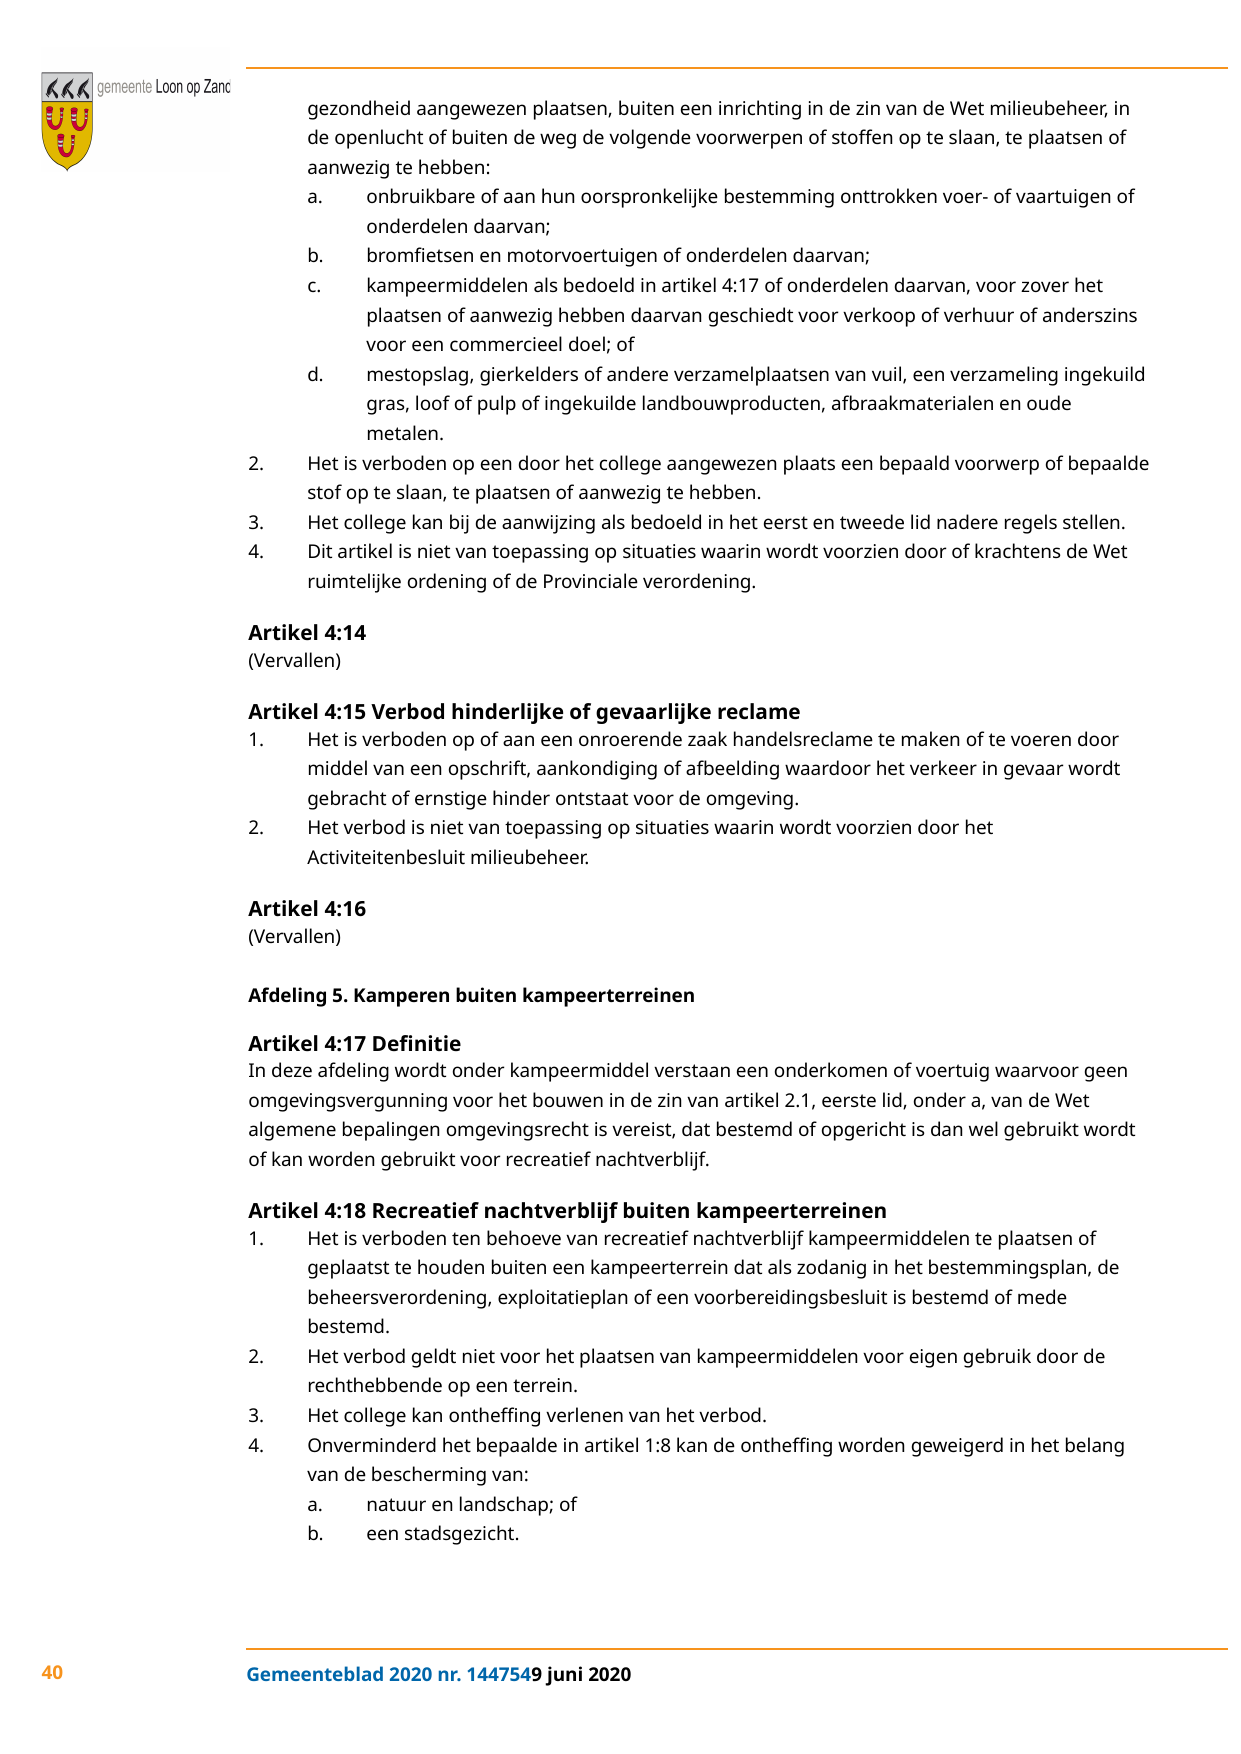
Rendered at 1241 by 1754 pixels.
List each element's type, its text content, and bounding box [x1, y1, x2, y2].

list Het is verboden ten behoeve van recreatief nachtverblijf kampeermiddelen te plaatsen of geplaatst te houden buiten een kampeerterrein dat als zodanig in het bestemmingsplan, de beheersverordening, exploitatieplan of een voorbereidingsbesluit is bestemd of mede bestemd. [248, 1225, 1152, 1339]
list Het is verboden op of aan een onroerende zaak handelsreclame te maken of te voeren door middel van een opschrift, aankondiging of afbeelding waardoor het verkeer in gevaar wordt gebracht of ernstige hinder ontstaat voor de omgeving. [248, 726, 1152, 811]
list Het verbod geldt niet voor het plaatsen van kampeermiddelen voor eigen gebruik door de rechthebbende op een terrein. [248, 1343, 1152, 1398]
list Onverminderd het bepaalde in artikel 1:8 kan de ontheffing worden geweigerd in het belang van de bescherming van: [248, 1432, 1152, 1487]
list Het college kan bij de aanwijzing als bedoeld in het eerst en tweede lid nadere regels stellen. [248, 509, 1152, 535]
list Het is verboden op een door het college aangewezen plaats een bepaald voorwerp of bepaalde stof op te slaan, te plaatsen of aanwezig te hebben. [248, 450, 1152, 505]
list gezondheid aangewezen plaatsen, buiten een inrichting in de zin van de Wet milieubeheer, in de openlucht of buiten de weg de volgende voorwerpen of stoffen op te slaan, te plaatsen of aanwezig te hebben: [248, 95, 1152, 180]
picture [41, 47, 231, 172]
list natuur en landschap; of [307, 1491, 1152, 1517]
list kampeermiddelen als bedoeld in artikel 4:17 of onderdelen daarvan, voor zover het plaatsen of aanwezig hebben daarvan geschiedt voor verkoop of verhuur of anderszins voor een commercieel doel; of [307, 272, 1152, 357]
text Artikel 4:17 Definitie [248, 1029, 1152, 1057]
text Artikel 4:16 [248, 894, 1152, 923]
list onbruikbare of aan hun oorspronkelijke bestemming onttrokken voer- of vaartuigen of onderdelen daarvan; [307, 183, 1152, 239]
text In deze afdeling wordt onder kampeermiddel verstaan een onderkomen of voertuig waarvoor geen omgevingsvergunning voor het bouwen in de zin van artikel 2.1, eerste lid, onder a, van de Wet algemene bepalingen omgevingsrecht is vereist, dat bestemd of opgericht is dan wel gebruikt wordt of kan worden gebruikt voor recreatief nachtverblijf. [248, 1057, 1152, 1172]
list een stadsgezicht. [307, 1521, 1152, 1546]
text (Vervallen) [248, 647, 1152, 673]
text Artikel 4:18 Recreatief nachtverblijf buiten kampeerterreinen [248, 1196, 1152, 1225]
text Artikel 4:15 Verbod hinderlijke of gevaarlijke reclame [248, 697, 1152, 726]
list Dit artikel is niet van toepassing op situaties waarin wordt voorzien door of krachtens de Wet ruimtelijke ordening of de Provinciale verordening. [248, 538, 1152, 594]
list bromfietsen en motorvoertuigen of onderdelen daarvan; [307, 243, 1152, 268]
text Artikel 4:14 [248, 618, 1152, 647]
list mestopslag, gierkelders of andere verzamelplaatsen van vuil, een verzameling ingekuild gras, loof of pulp of ingekuilde landbouwproducten, afbraakmaterialen en oude metalen. [307, 361, 1152, 446]
text (Vervallen) [248, 923, 1152, 949]
text Afdeling 5. Kamperen buiten kampeerterreinen [248, 982, 1152, 1008]
list Het verbod is niet van toepassing op situaties waarin wordt voorzien door het Activiteitenbesluit milieubeheer. [248, 814, 1152, 870]
list Het college kan ontheffing verlenen van het verbod. [248, 1402, 1152, 1428]
